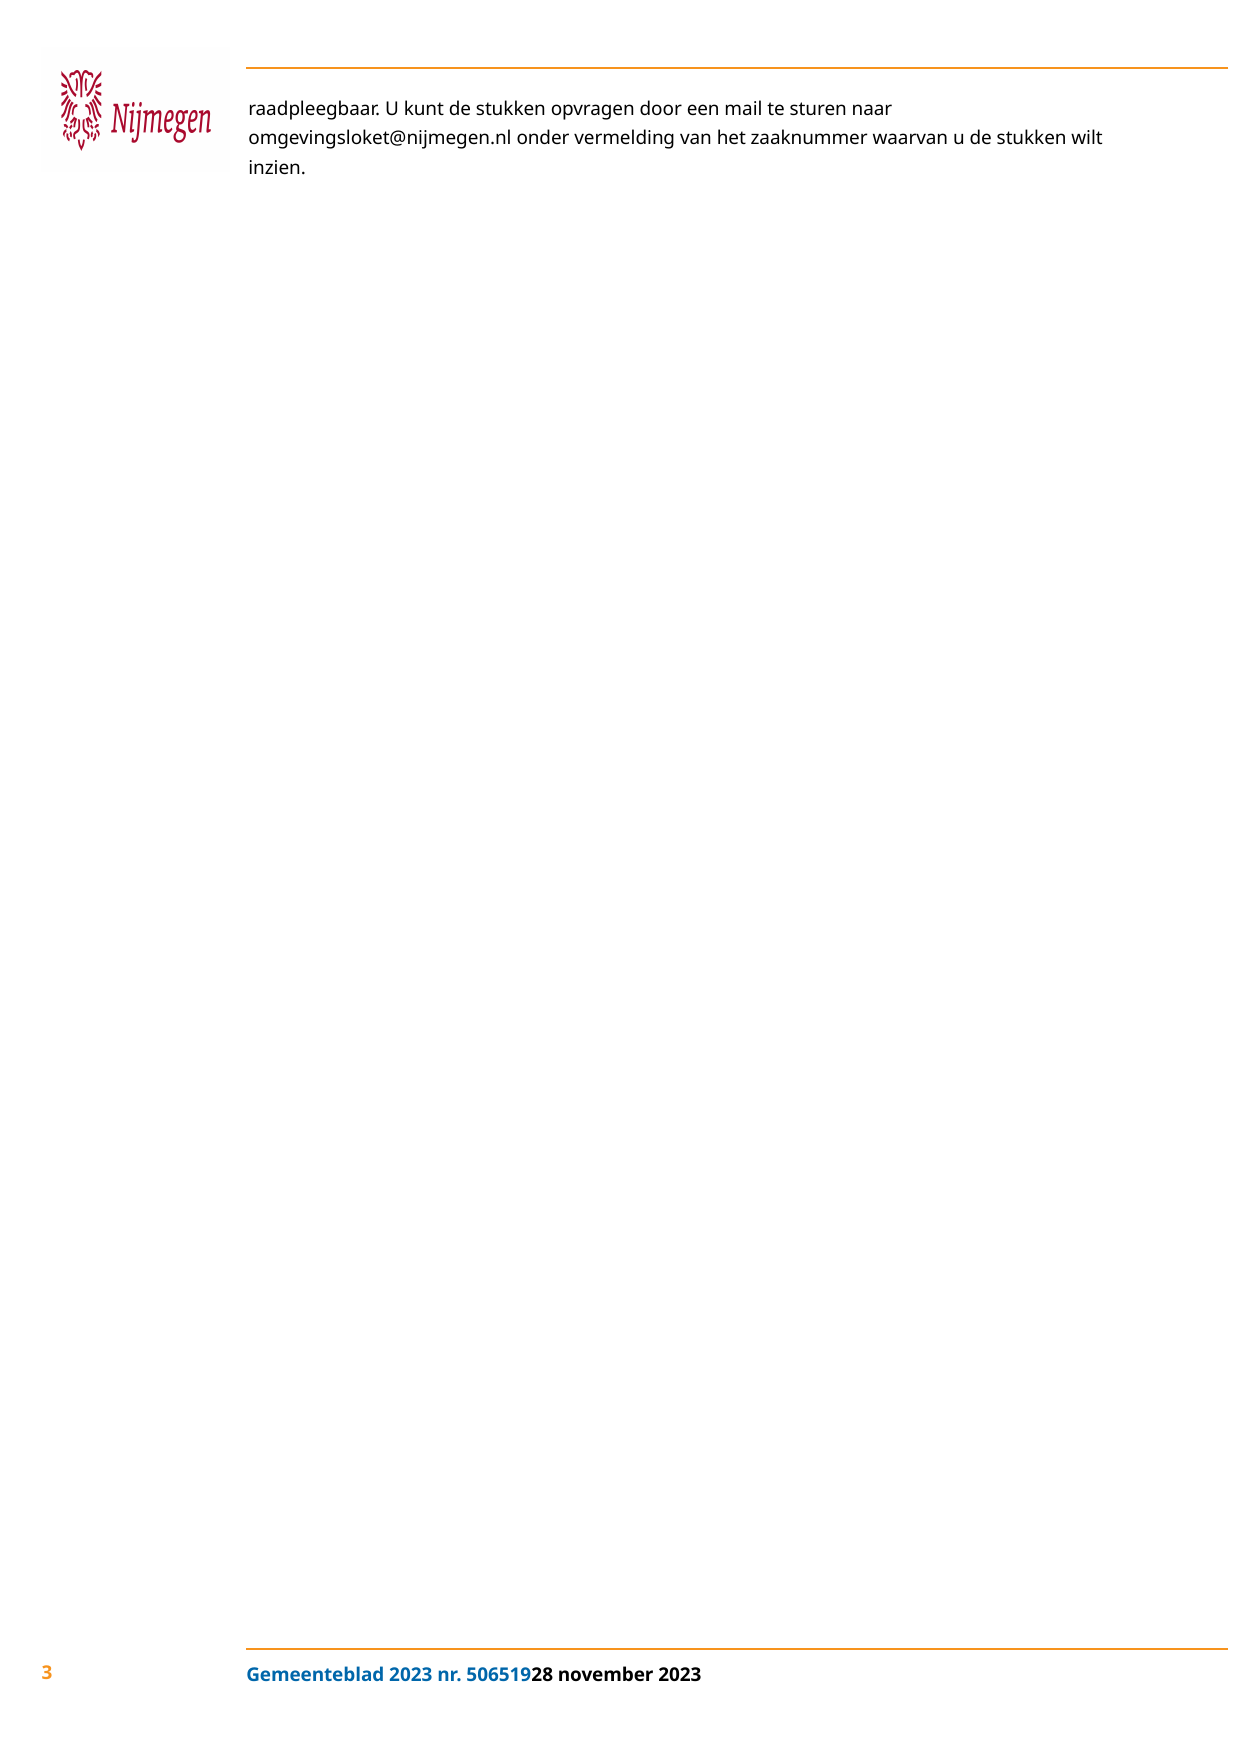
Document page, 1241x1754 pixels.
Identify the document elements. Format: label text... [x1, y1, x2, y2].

picture [41, 47, 231, 172]
text raadpleegbaar. U kunt de stukken opvragen door een mail te sturen naar omgevingsloket@nijmegen.nl onder vermelding van het zaaknummer waarvan u de stukken wilt inzien. [248, 95, 1152, 180]
